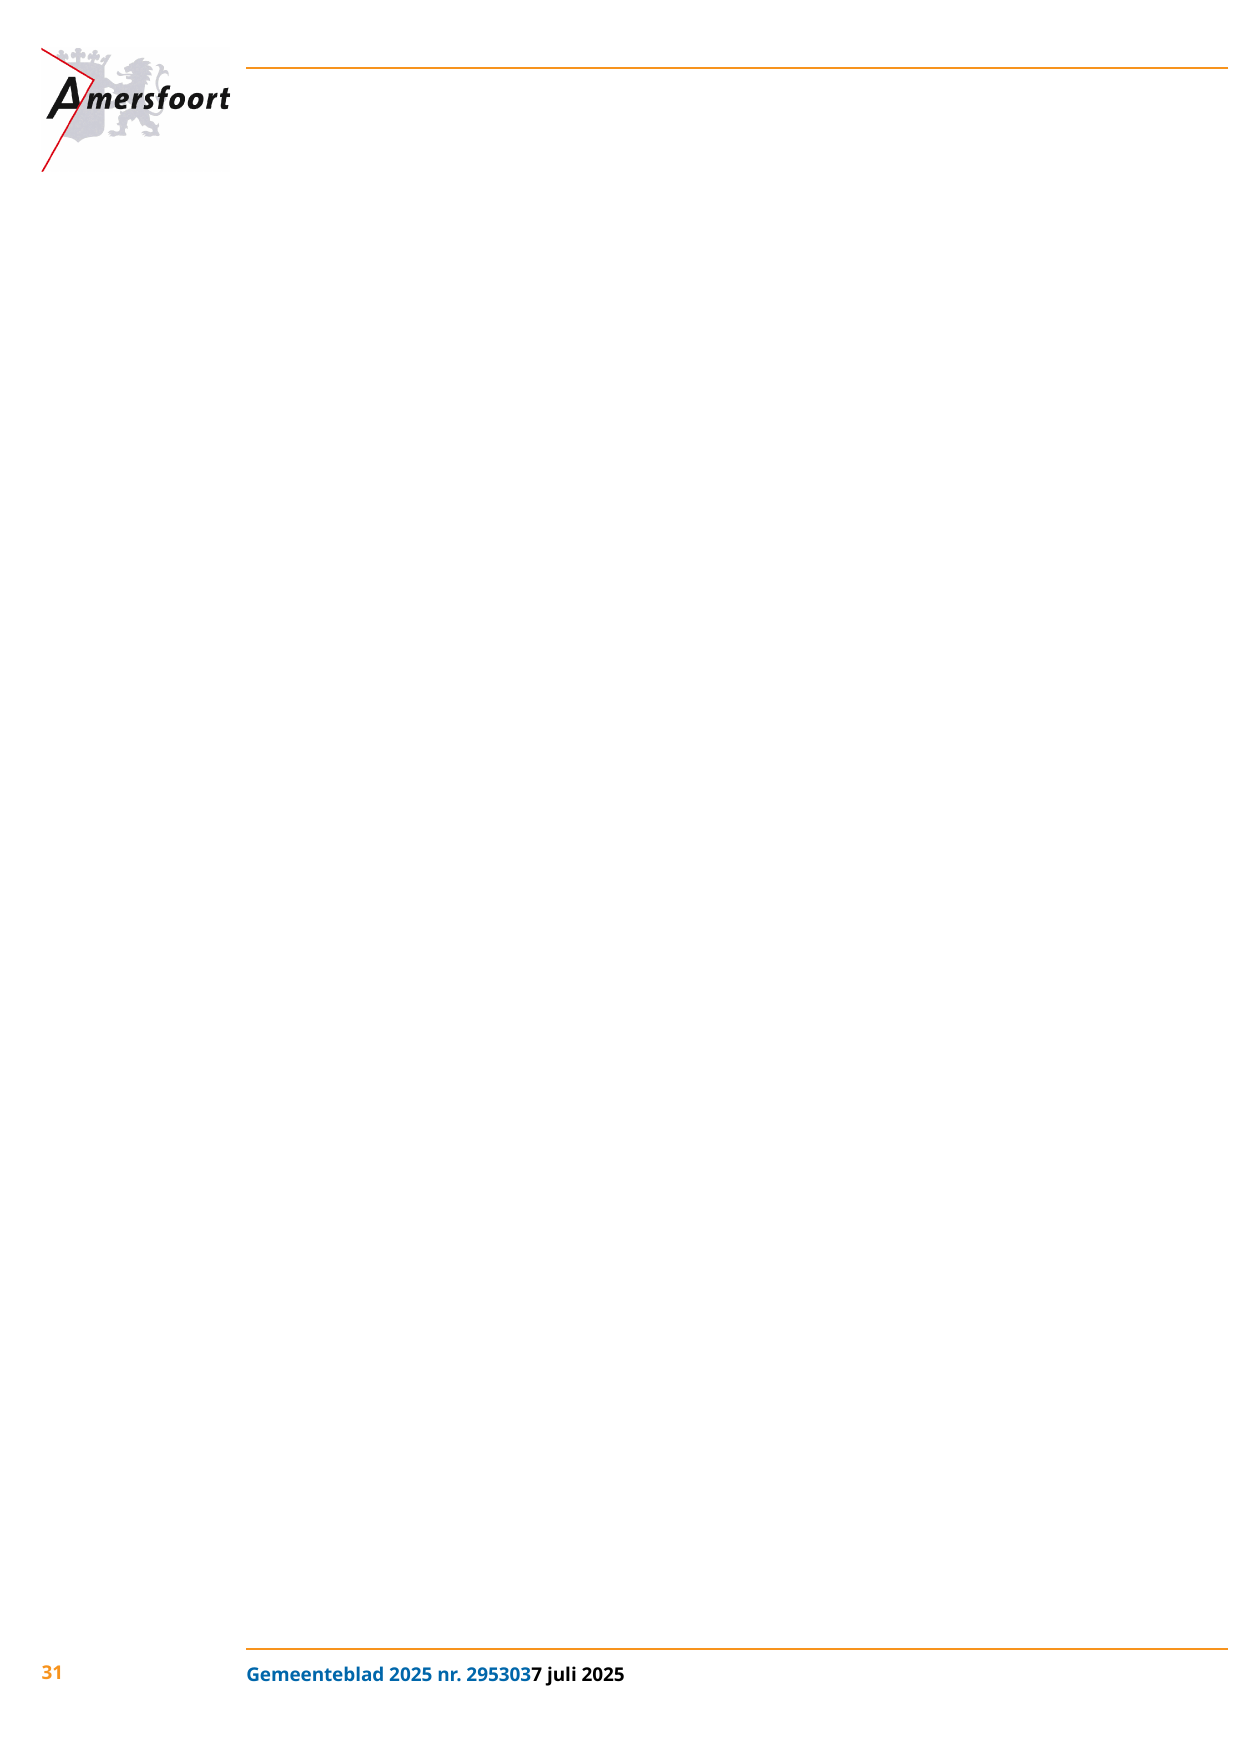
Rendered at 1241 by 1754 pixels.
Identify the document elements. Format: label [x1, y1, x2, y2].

picture [41, 47, 231, 172]
